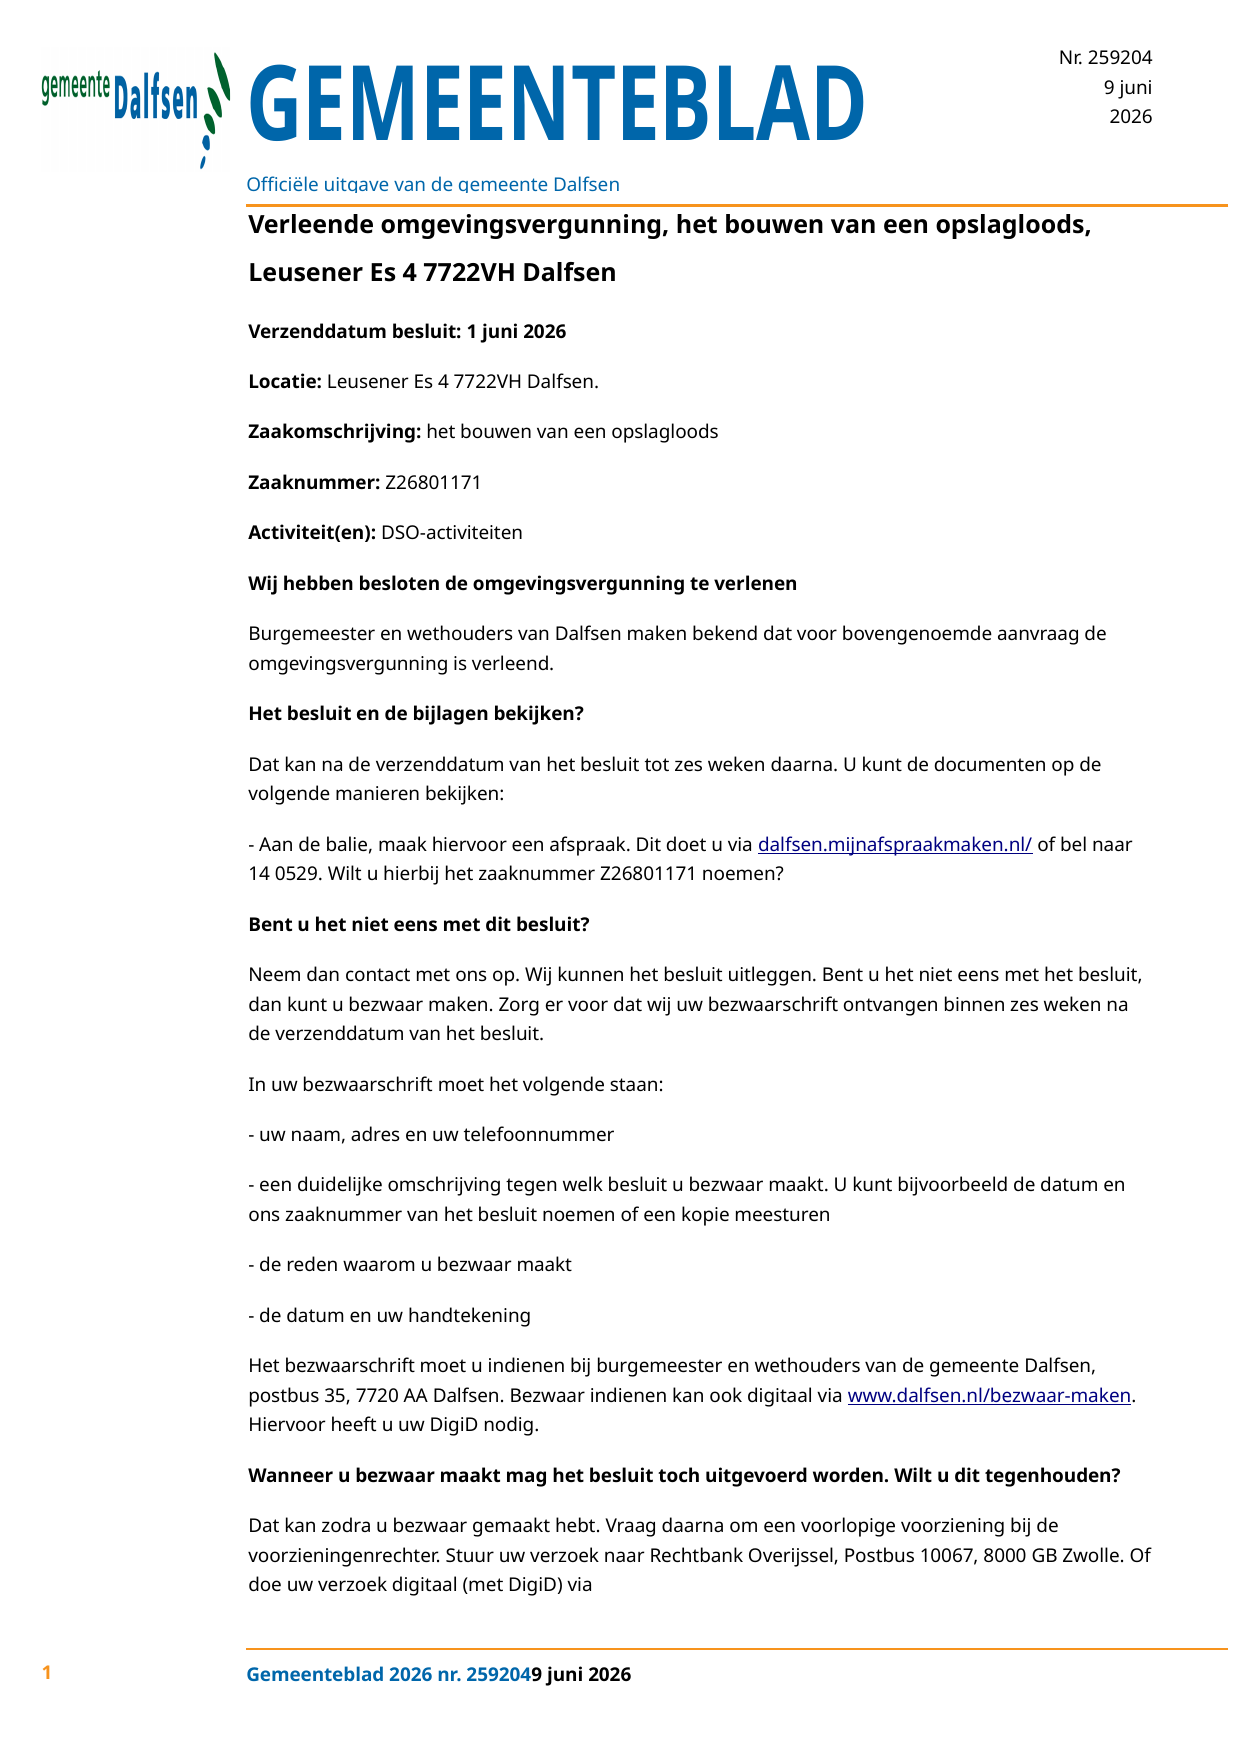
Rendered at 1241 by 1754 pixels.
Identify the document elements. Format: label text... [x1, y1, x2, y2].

text Zaakomschrijving: het bouwen van een opslagloods [248, 419, 1152, 444]
text Het bezwaarschrift moet u indienen bij burgemeester en wethouders van de gemeente Dalfsen, postbus 35, 7720 AA Dalfsen. Bezwaar indienen kan ook digitaal via www.dalfsen.nl/bezwaar-maken. Hiervoor heeft u uw DigiD nodig. [248, 1352, 1152, 1437]
text Dat kan zodra u bezwaar gemaakt hebt. Vraag daarna om een voorlopige voorziening bij de voorzieningenrechter. Stuur uw verzoek naar Rechtbank Overijssel, Postbus 10067, 8000 GB Zwolle. Of doe uw verzoek digitaal (met DigiD) via [248, 1512, 1152, 1597]
text Wanneer u bezwaar maakt mag het besluit toch uitgevoerd worden. Wilt u dit tegenhouden? [248, 1462, 1152, 1488]
text Wij hebben besloten de omgevingsvergunning te verlenen [248, 570, 1152, 596]
text In uw bezwaarschrift moet het volgende staan: [248, 1071, 1152, 1097]
text Verleende omgevingsvergunning, het bouwen van een opslagloods, Leusener Es 4 7722VH Dalfsen [248, 207, 1152, 288]
text Dat kan na de verzenddatum van het besluit tot zes weken daarna. U kunt de documenten op de volgende manieren bekijken: [248, 751, 1152, 806]
text Locatie: Leusener Es 4 7722VH Dalfsen. [248, 368, 1152, 394]
text Burgemeester en wethouders van Dalfsen maken bekend dat voor bovengenoemde aanvraag de omgevingsvergunning is verleend. [248, 620, 1152, 676]
text Neem dan contact met ons op. Wij kunnen het besluit uitleggen. Bent u het niet eens met het besluit, dan kunt u bezwaar maken. Zorg er voor dat wij uw bezwaarschrift ontvangen binnen zes weken na de verzenddatum van het besluit. [248, 961, 1152, 1046]
text Zaaknummer: Z26801171 [248, 469, 1152, 495]
text - de reden waarom u bezwaar maakt [248, 1252, 1152, 1277]
text - uw naam, adres en uw telefoonnummer [248, 1121, 1152, 1147]
text Bent u het niet eens met dit besluit? [248, 911, 1152, 937]
text - Aan de balie, maak hiervoor een afspraak. Dit doet u via dalfsen.mijnafspraakmaken.nl/ of bel naar 14 0529. Wilt u hierbij het zaaknummer Z26801171 noemen? [248, 831, 1152, 886]
text Activiteit(en): DSO-activiteiten [248, 519, 1152, 545]
text Het besluit en de bijlagen bekijken? [248, 700, 1152, 726]
text - de datum en uw handtekening [248, 1302, 1152, 1328]
text Verzenddatum besluit: 1 juni 2026 [248, 318, 1152, 344]
picture [41, 47, 231, 172]
text - een duidelijke omschrijving tegen welk besluit u bezwaar maakt. U kunt bijvoorbeeld de datum en ons zaaknummer van het besluit noemen of een kopie meesturen [248, 1172, 1152, 1227]
